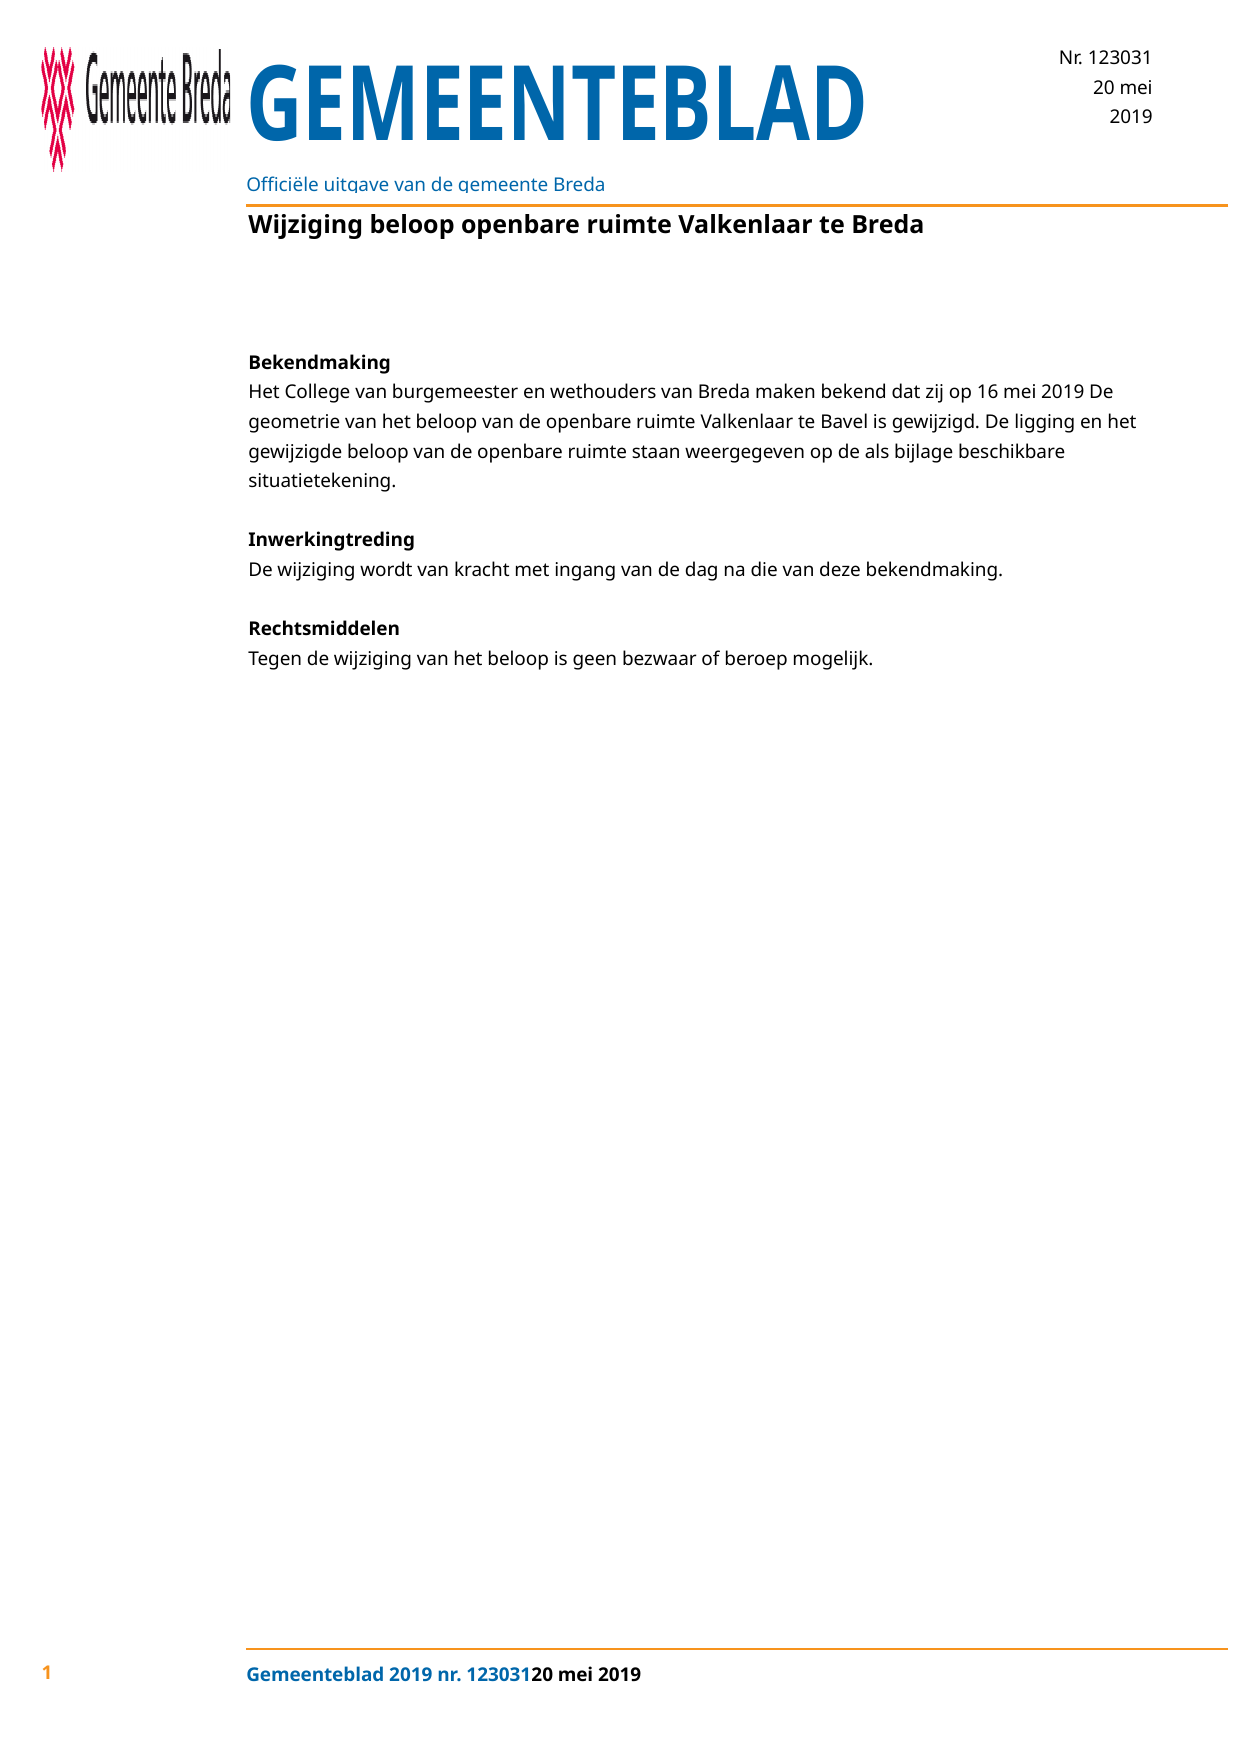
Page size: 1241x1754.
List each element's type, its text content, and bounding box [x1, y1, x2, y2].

text Inwerkingtreding [248, 527, 1152, 552]
text Het College van burgemeester en wethouders van Breda maken bekend dat zij op 16 mei 2019 De geometrie van het beloop van de openbare ruimte Valkenlaar te Bavel is gewijzigd. De ligging en het gewijzigde beloop van de openbare ruimte staan weergegeven op de als bijlage beschikbare situatietekening. [248, 379, 1152, 493]
text Bekendmaking [248, 349, 1152, 375]
text Tegen de wijziging van het beloop is geen bezwaar of beroep mogelijk. [248, 645, 1152, 671]
text Rechtsmiddelen [248, 615, 1152, 641]
text Wijziging beloop openbare ruimte Valkenlaar te Breda [248, 207, 1152, 241]
picture [41, 47, 231, 172]
text De wijziging wordt van kracht met ingang van de dag na die van deze bekendmaking. [248, 556, 1152, 582]
